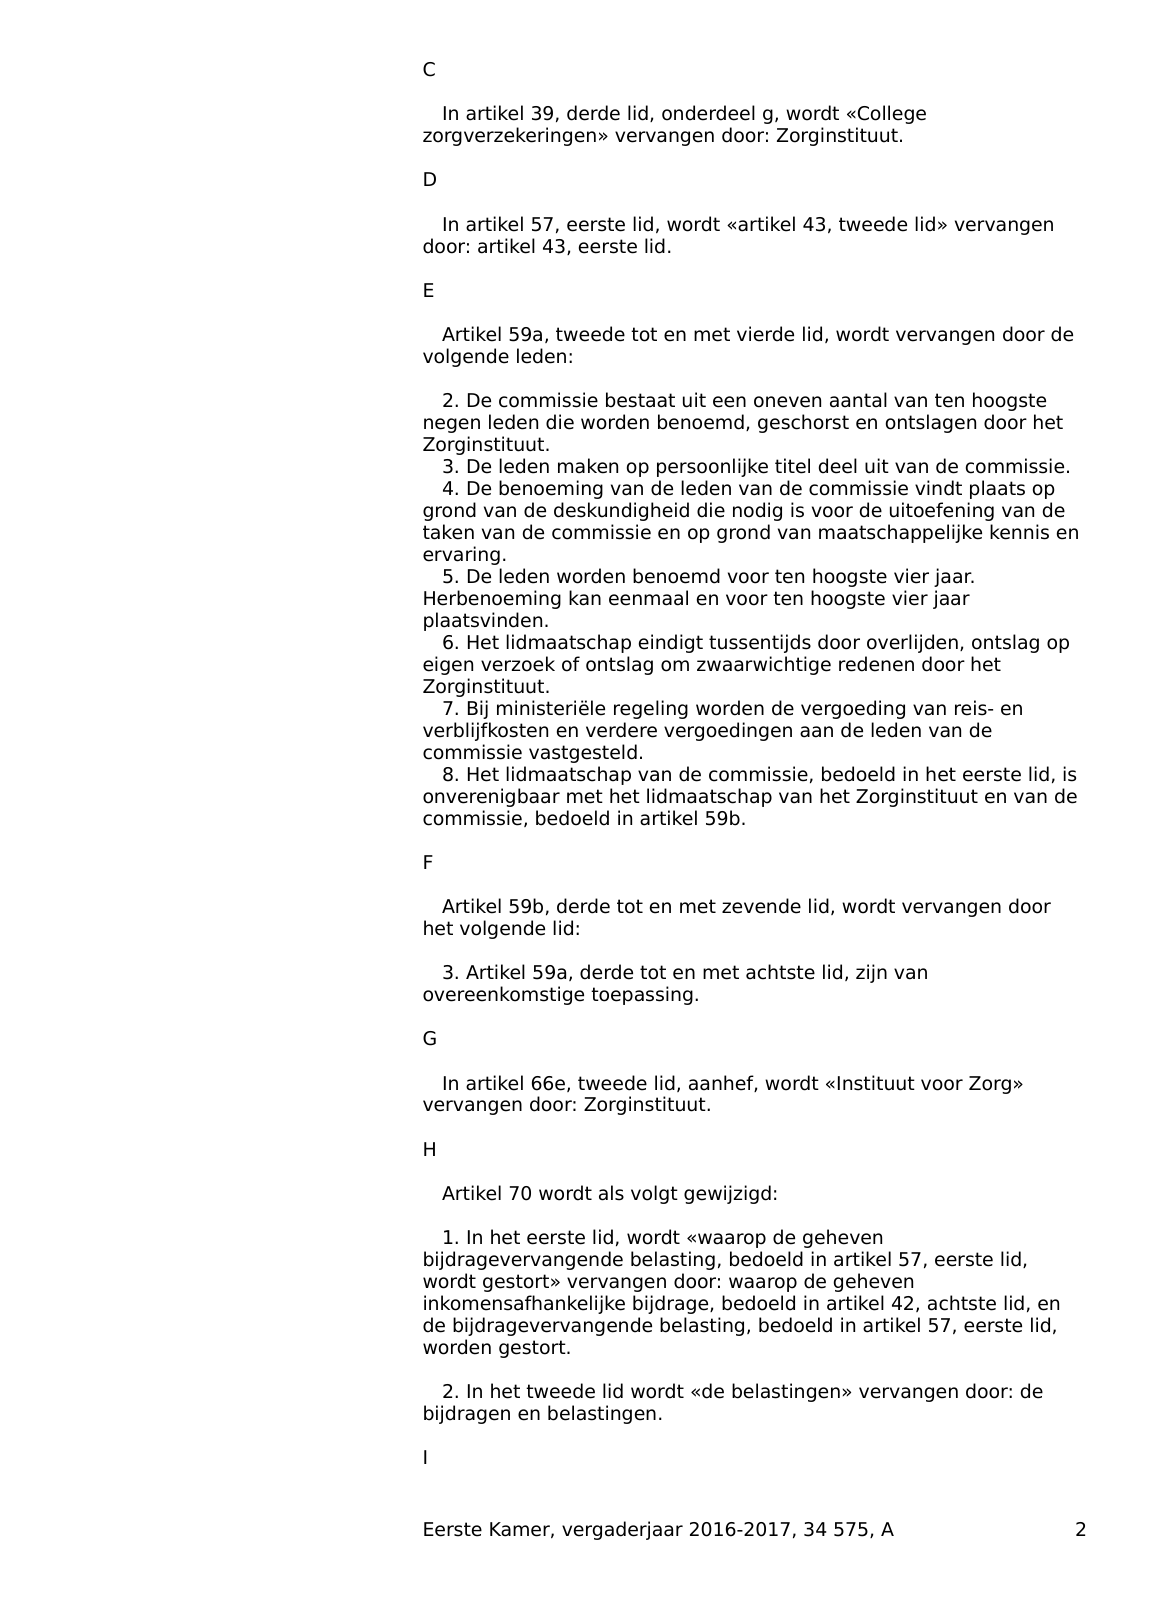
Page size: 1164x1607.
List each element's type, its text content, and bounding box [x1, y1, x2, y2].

text In artikel 66e, tweede lid, aanhef, wordt «Instituut voor Zorg» vervangen door: Zorginstituut. [422, 1072, 1087, 1116]
text I [422, 1447, 1087, 1469]
text 2. In het tweede lid wordt «de belastingen» vervangen door: de bijdragen en belastingen. [422, 1381, 1087, 1425]
text In artikel 39, derde lid, onderdeel g, wordt «College zorgverzekeringen» vervangen door: Zorginstituut. [422, 103, 1087, 147]
text 2. De commissie bestaat uit een oneven aantal van ten hoogste negen leden die worden benoemd, geschorst en ontslagen door het Zorginstituut. [422, 390, 1087, 456]
text C [422, 59, 1087, 81]
text Artikel 70 wordt als volgt gewijzigd: [422, 1183, 1087, 1205]
text G [422, 1028, 1087, 1050]
text 1. In het eerste lid, wordt «waarop de geheven bijdragevervangende belasting, bedoeld in artikel 57, eerste lid, wordt gestort» vervangen door: waarop de geheven inkomensafhankelijke bijdrage, bedoeld in artikel 42, achtste lid, en de bijdragevervangende belasting, bedoeld in artikel 57, eerste lid, worden gestort. [422, 1227, 1087, 1359]
text 6. Het lidmaatschap eindigt tussentijds door overlijden, ontslag op eigen verzoek of ontslag om zwaarwichtige redenen door het Zorginstituut. [422, 632, 1087, 698]
text H [422, 1138, 1087, 1161]
text F [422, 852, 1087, 874]
text Artikel 59b, derde tot en met zevende lid, wordt vervangen door het volgende lid: [422, 896, 1087, 940]
text E [422, 280, 1087, 302]
text 3. Artikel 59a, derde tot en met achtste lid, zijn van overeenkomstige toepassing. [422, 962, 1087, 1006]
text 8. Het lidmaatschap van de commissie, bedoeld in het eerste lid, is onverenigbaar met het lidmaatschap van het Zorginstituut en van de commissie, bedoeld in artikel 59b. [422, 764, 1087, 829]
text 5. De leden worden benoemd voor ten hoogste vier jaar. Herbenoeming kan eenmaal en voor ten hoogste vier jaar plaatsvinden. [422, 566, 1087, 632]
text 4. De benoeming van de leden van de commissie vindt plaats op grond van de deskundigheid die nodig is voor de uitoefening van de taken van de commissie en op grond van maatschappelijke kennis en ervaring. [422, 478, 1087, 566]
text 7. Bij ministeriële regeling worden de vergoeding van reis- en verblijfkosten en verdere vergoedingen aan de leden van de commissie vastgesteld. [422, 698, 1087, 764]
text 3. De leden maken op persoonlijke titel deel uit van de commissie. [422, 456, 1087, 478]
text Artikel 59a, tweede tot en met vierde lid, wordt vervangen door de volgende leden: [422, 324, 1087, 368]
text D [422, 169, 1087, 191]
text In artikel 57, eerste lid, wordt «artikel 43, tweede lid» vervangen door: artikel 43, eerste lid. [422, 213, 1087, 257]
